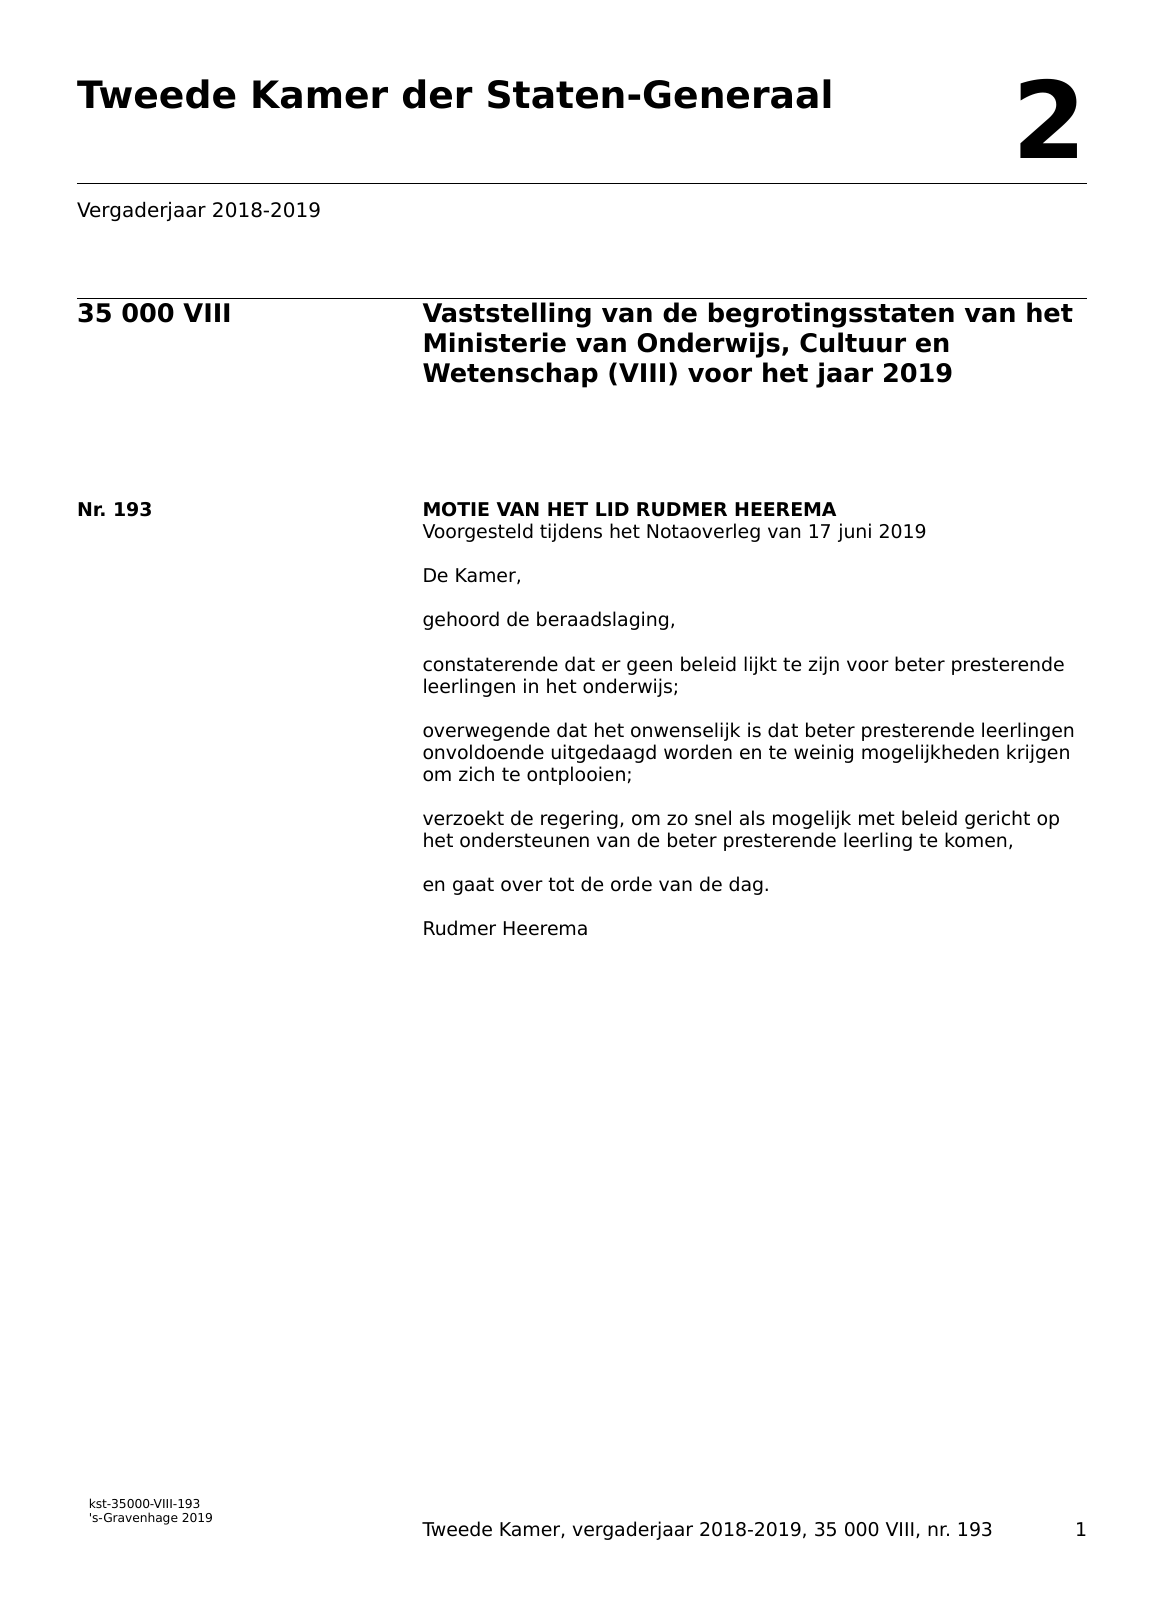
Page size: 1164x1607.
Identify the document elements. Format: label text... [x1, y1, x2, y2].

text constaterende dat er geen beleid lijkt te zijn voor beter presterende leerlingen in het onderwijs; [422, 653, 1087, 697]
subtitle 35 000 VIII Vaststelling van de begrotingsstaten van het Ministerie van Onderwijs, Cultuur en Wetenschap (VIII) voor het jaar 2019 [77, 299, 1087, 388]
table_header Tweede Kamer der Staten-Generaal [77, 59, 886, 183]
text overwegende dat het onwenselijk is dat beter presterende leerlingen onvoldoende uitgedaagd worden en te weinig mogelijkheden krijgen om zich te ontplooien; [422, 720, 1087, 786]
text verzoekt de regering, om zo snel als mogelijk met beleid gericht op het ondersteunen van de beter presterende leerling te komen, [422, 808, 1087, 852]
subtitle Nr. 193 MOTIE VAN HET LID RUDMER HEEREMA [77, 499, 1087, 521]
table_header 2 [886, 59, 1087, 183]
text Rudmer Heerema [422, 918, 1087, 940]
text Voorgesteld tijdens het Notaoverleg van 17 juni 2019 [422, 521, 1087, 543]
text en gaat over tot de orde van de dag. [422, 874, 1087, 896]
text 's-Gravenhage 2019 [88, 1511, 323, 1525]
text gehoord de beraadslaging, [422, 609, 1087, 631]
text De Kamer, [422, 565, 1087, 587]
text kst-35000-VIII-193 [88, 1497, 323, 1511]
table_cell Vergaderjaar 2018-2019 [77, 184, 1087, 298]
